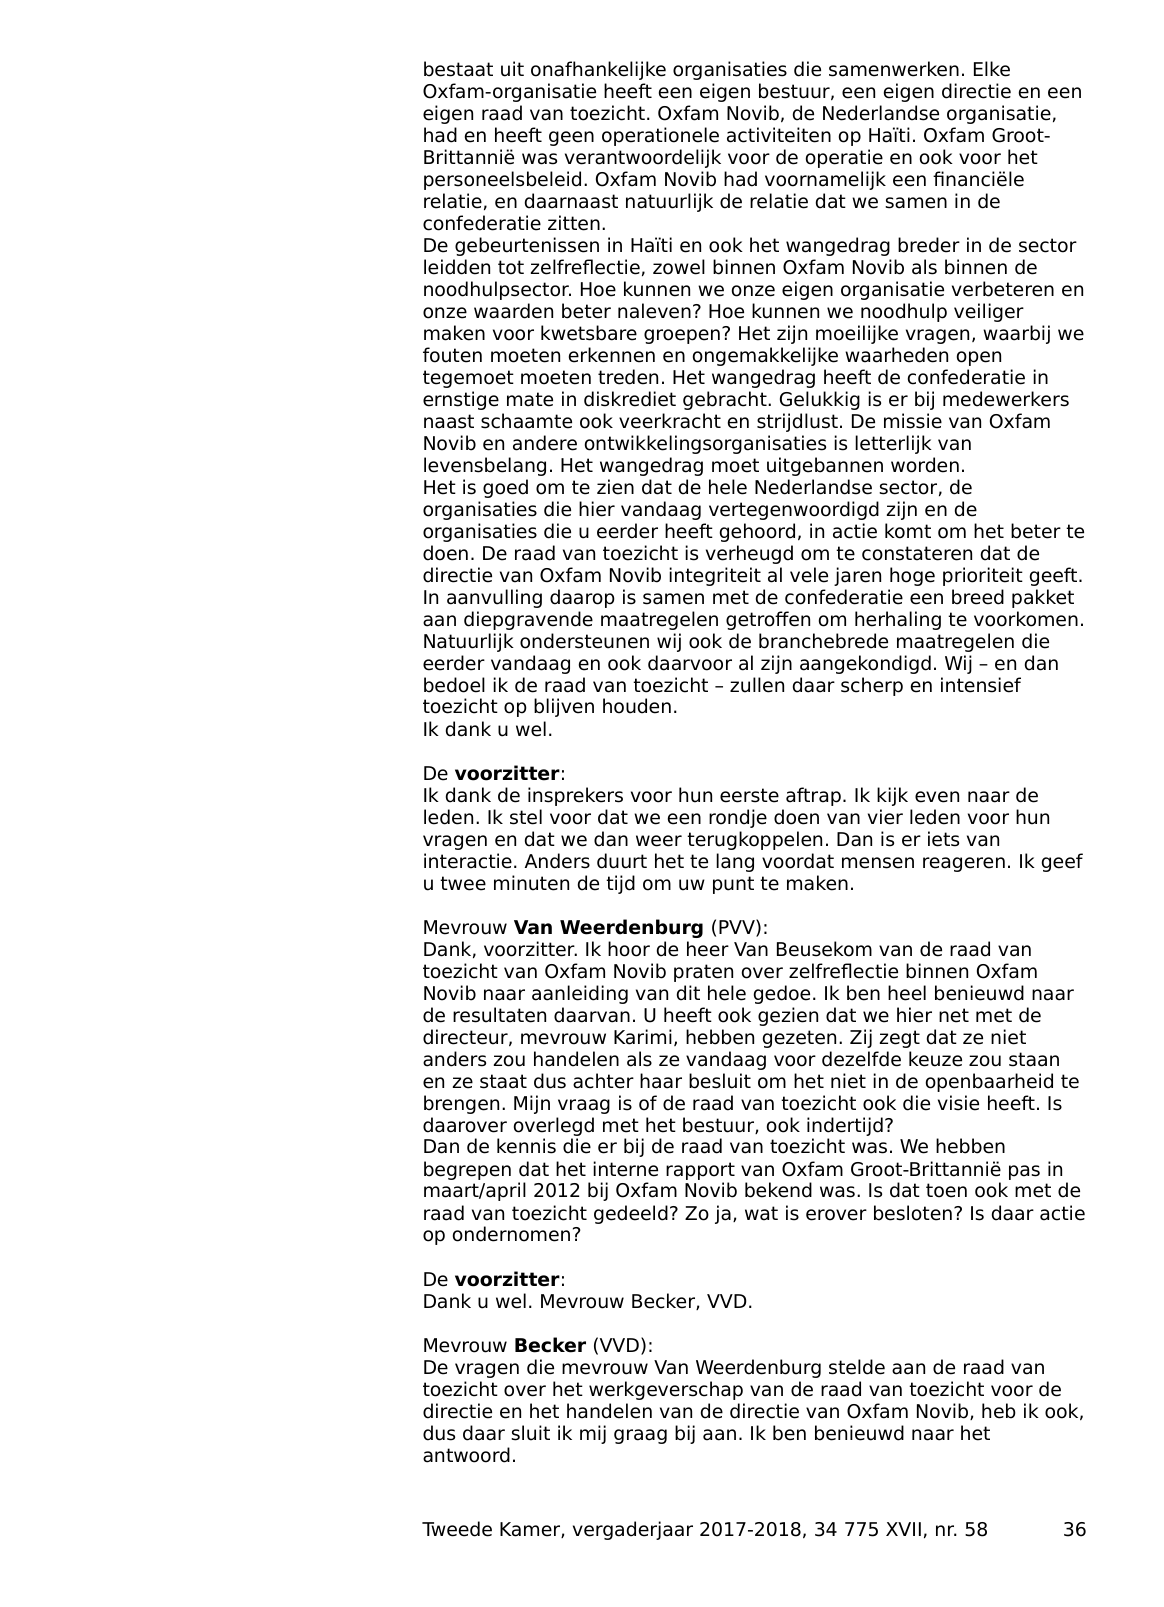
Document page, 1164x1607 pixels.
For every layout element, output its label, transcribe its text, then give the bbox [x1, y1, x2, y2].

text Het is goed om te zien dat de hele Nederlandse sector, de organisaties die hier vandaag vertegenwoordigd zijn en de organisaties die u eerder heeft gehoord, in actie komt om het beter te doen. De raad van toezicht is verheugd om te constateren dat de directie van Oxfam Novib integriteit al vele jaren hoge prioriteit geeft. In aanvulling daarop is samen met de confederatie een breed pakket aan diepgravende maatregelen getroffen om herhaling te voorkomen. Natuurlijk ondersteunen wij ook de branchebrede maatregelen die eerder vandaag en ook daarvoor al zijn aangekondigd. Wij – en dan bedoel ik de raad van toezicht – zullen daar scherp en intensief toezicht op blijven houden. [422, 477, 1087, 718]
text De voorzitter: [422, 763, 1087, 784]
text Dank, voorzitter. Ik hoor de heer Van Beusekom van de raad van toezicht van Oxfam Novib praten over zelfreflectie binnen Oxfam Novib naar aanleiding van dit hele gedoe. Ik ben heel benieuwd naar de resultaten daarvan. U heeft ook gezien dat we hier net met de directeur, mevrouw Karimi, hebben gezeten. Zij zegt dat ze niet anders zou handelen als ze vandaag voor dezelfde keuze zou staan en ze staat dus achter haar besluit om het niet in de openbaarheid te brengen. Mijn vraag is of de raad van toezicht ook die visie heeft. Is daarover overlegd met het bestuur, ook indertijd? [422, 939, 1087, 1136]
text Mevrouw Van Weerdenburg (PVV): [422, 917, 1087, 939]
text Mevrouw Becker (VVD): [422, 1335, 1087, 1357]
text bestaat uit onafhankelijke organisaties die samenwerken. Elke Oxfam-organisatie heeft een eigen bestuur, een eigen directie en een eigen raad van toezicht. Oxfam Novib, de Nederlandse organisatie, had en heeft geen operationele activiteiten op Haïti. Oxfam Groot-Brittannië was verantwoordelijk voor de operatie en ook voor het personeelsbeleid. Oxfam Novib had voornamelijk een financiële relatie, en daarnaast natuurlijk de relatie dat we samen in de confederatie zitten. [422, 59, 1087, 235]
text De vragen die mevrouw Van Weerdenburg stelde aan de raad van toezicht over het werkgeverschap van de raad van toezicht voor de directie en het handelen van de directie van Oxfam Novib, heb ik ook, dus daar sluit ik mij graag bij aan. Ik ben benieuwd naar het antwoord. [422, 1357, 1087, 1467]
text Ik dank de insprekers voor hun eerste aftrap. Ik kijk even naar de leden. Ik stel voor dat we een rondje doen van vier leden voor hun vragen en dat we dan weer terugkoppelen. Dan is er iets van interactie. Anders duurt het te lang voordat mensen reageren. Ik geef u twee minuten de tijd om uw punt te maken. [422, 784, 1087, 894]
text Dank u wel. Mevrouw Becker, VVD. [422, 1291, 1087, 1312]
text Ik dank u wel. [422, 718, 1087, 740]
text De gebeurtenissen in Haïti en ook het wangedrag breder in de sector leidden tot zelfreflectie, zowel binnen Oxfam Novib als binnen de noodhulpsector. Hoe kunnen we onze eigen organisatie verbeteren en onze waarden beter naleven? Hoe kunnen we noodhulp veiliger maken voor kwetsbare groepen? Het zijn moeilijke vragen, waarbij we fouten moeten erkennen en ongemakkelijke waarheden open tegemoet moeten treden. Het wangedrag heeft de confederatie in ernstige mate in diskrediet gebracht. Gelukkig is er bij medewerkers naast schaamte ook veerkracht en strijdlust. De missie van Oxfam Novib en andere ontwikkelingsorganisaties is letterlijk van levensbelang. Het wangedrag moet uitgebannen worden. [422, 235, 1087, 477]
text Dan de kennis die er bij de raad van toezicht was. We hebben begrepen dat het interne rapport van Oxfam Groot-Brittannië pas in maart/april 2012 bij Oxfam Novib bekend was. Is dat toen ook met de raad van toezicht gedeeld? Zo ja, wat is erover besloten? Is daar actie op ondernomen? [422, 1136, 1087, 1246]
text De voorzitter: [422, 1268, 1087, 1291]
